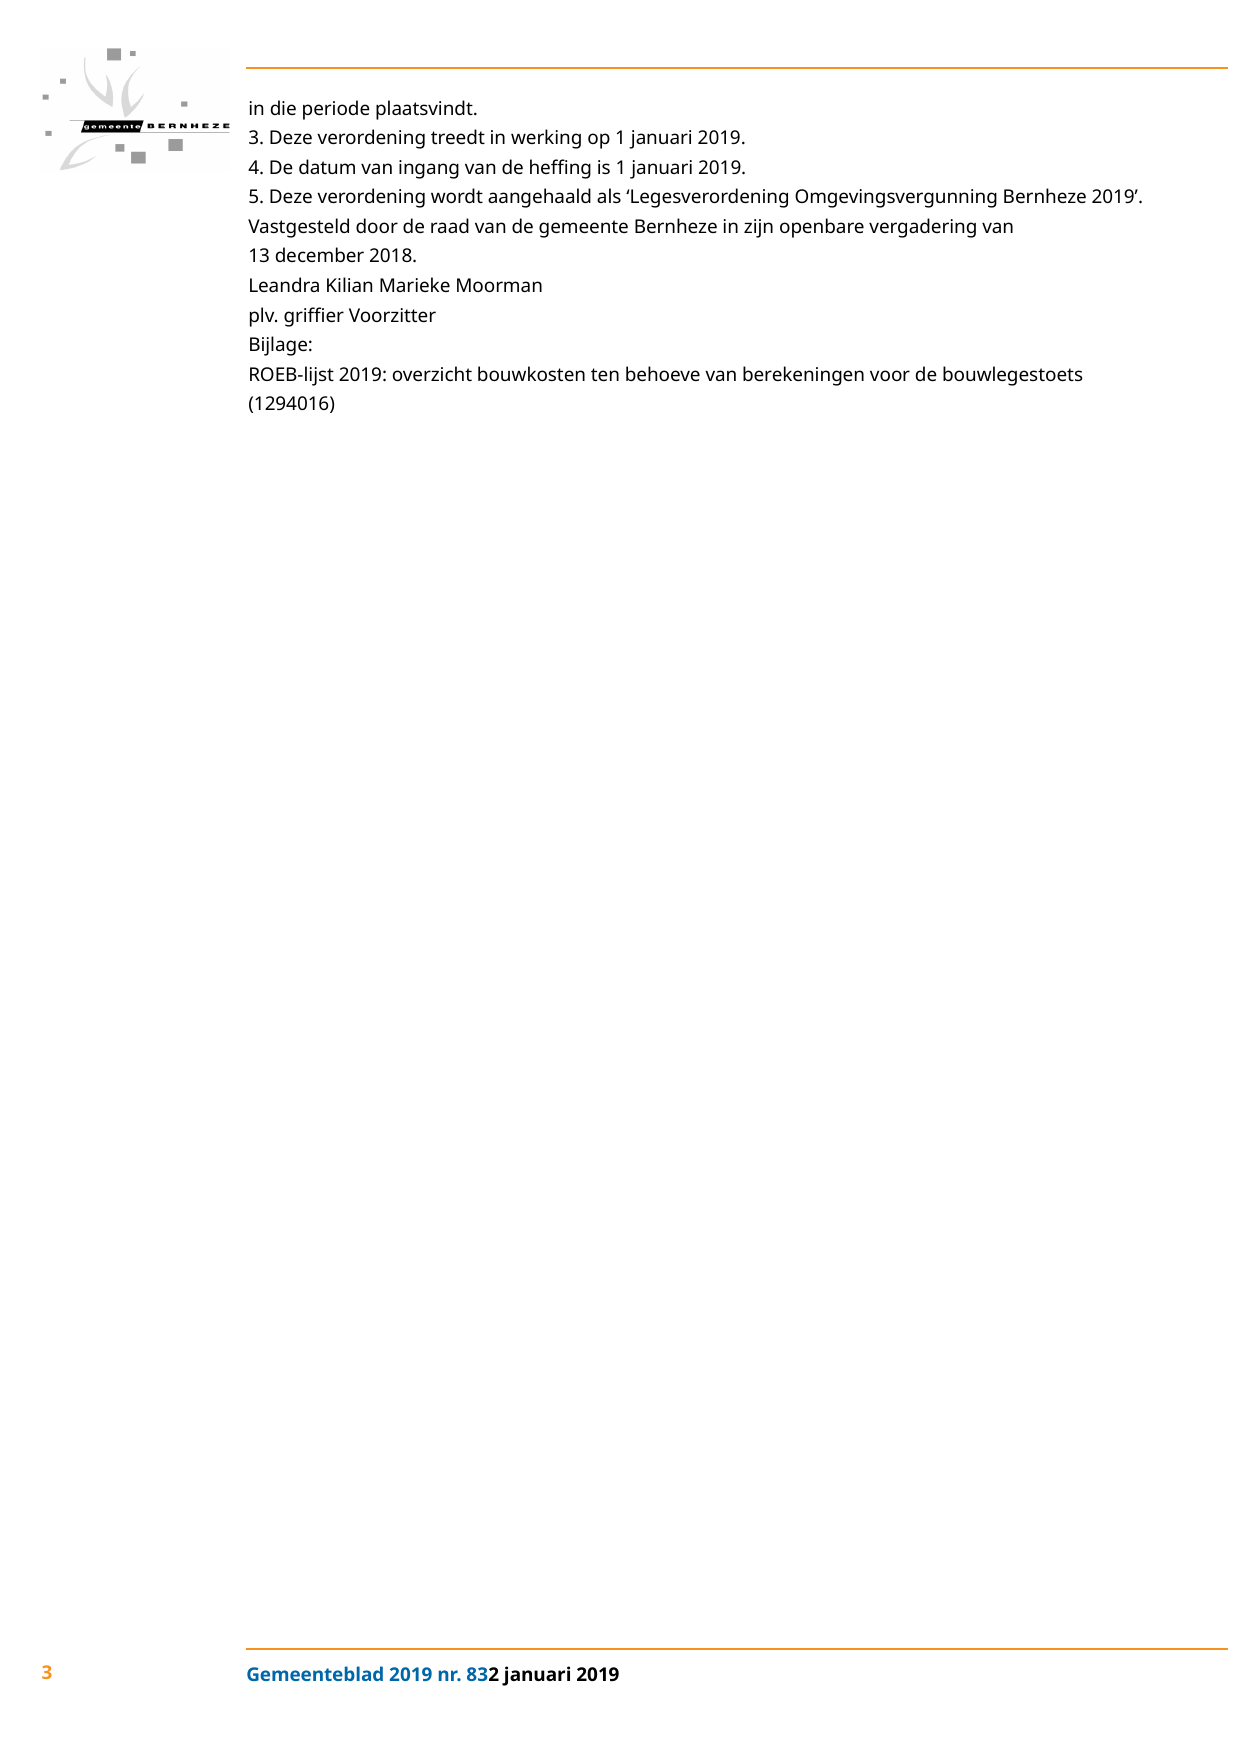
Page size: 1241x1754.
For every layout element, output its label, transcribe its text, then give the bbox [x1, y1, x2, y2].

text ROEB-lijst 2019: overzicht bouwkosten ten behoeve van berekeningen voor de bouwlegestoets (1294016) [248, 361, 1152, 416]
text 13 december 2018. [248, 243, 1152, 268]
text Bijlage: [248, 331, 1152, 357]
text 4. De datum van ingang van de heffing is 1 januari 2019. [248, 154, 1152, 180]
text in die periode plaatsvindt. [248, 95, 1152, 121]
text 5. Deze verordening wordt aangehaald als ‘Legesverordening Omgevingsvergunning Bernheze 2019’. [248, 183, 1152, 209]
text 3. Deze verordening treedt in werking op 1 januari 2019. [248, 124, 1152, 150]
text Leandra Kilian Marieke Moorman [248, 272, 1152, 298]
text Vastgesteld door de raad van de gemeente Bernheze in zijn openbare vergadering van [248, 213, 1152, 239]
picture [41, 47, 231, 172]
text plv. griffier Voorzitter [248, 302, 1152, 328]
